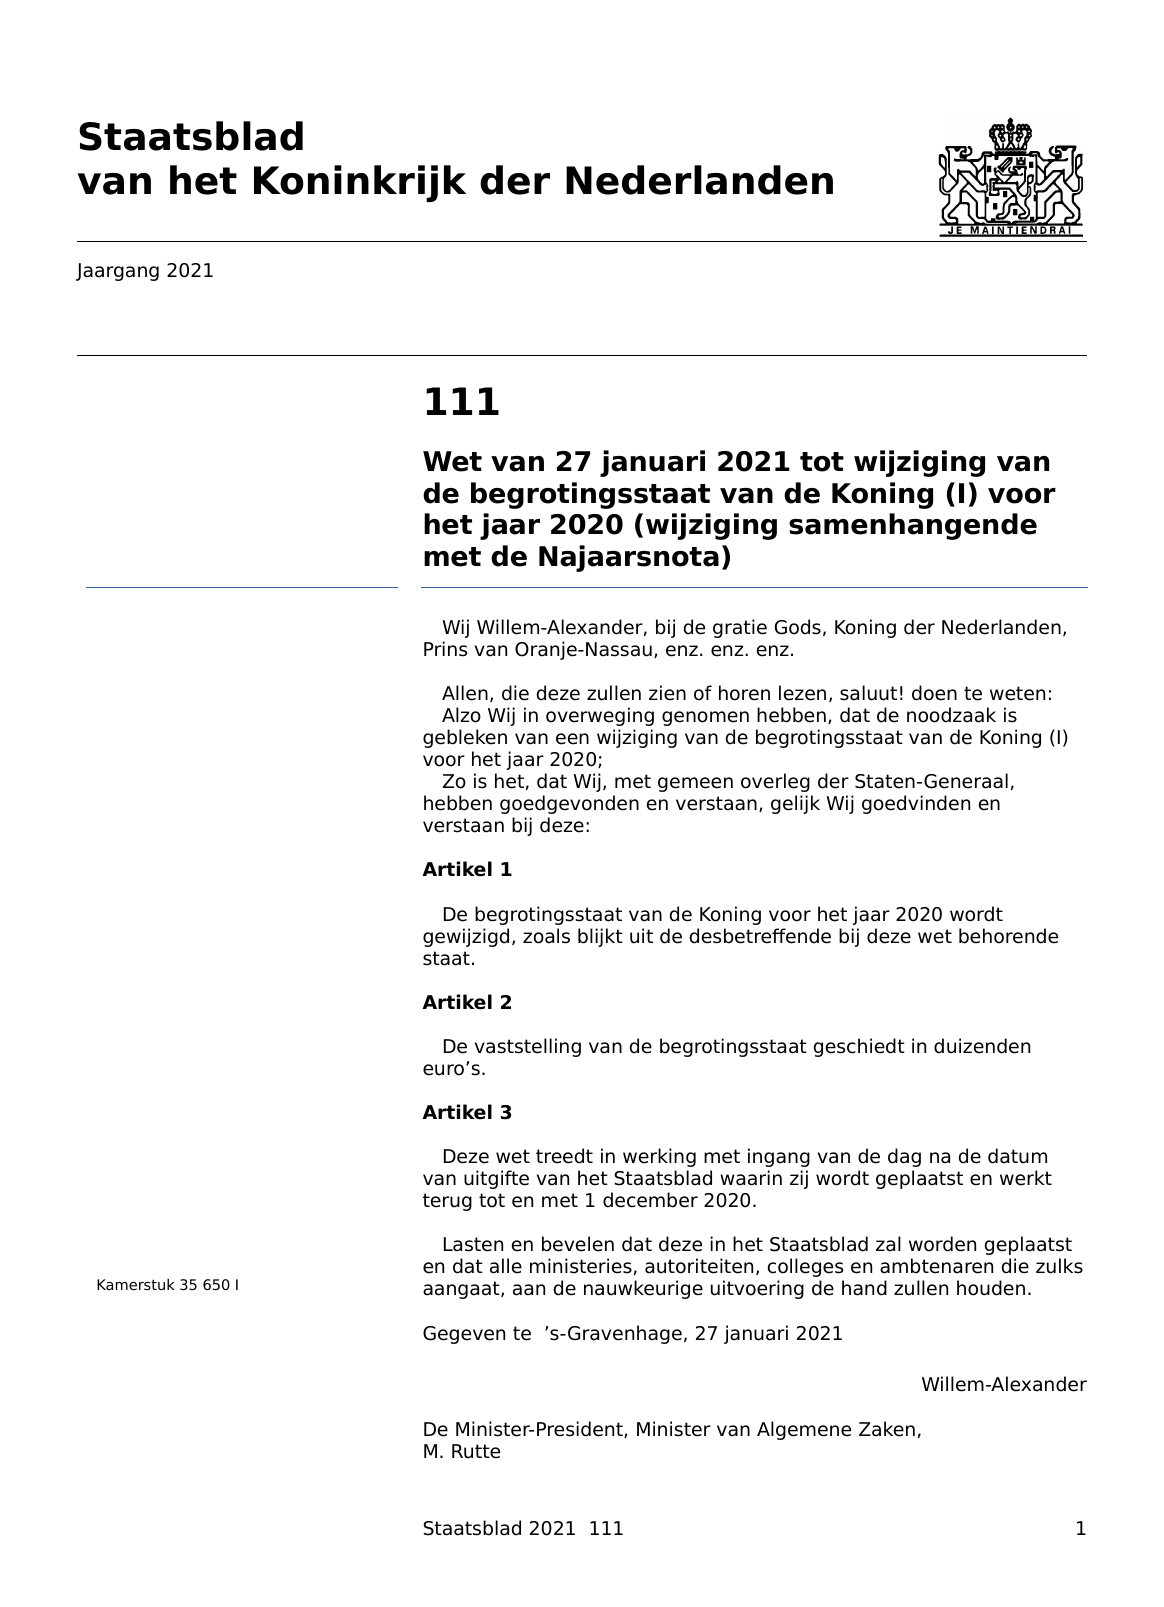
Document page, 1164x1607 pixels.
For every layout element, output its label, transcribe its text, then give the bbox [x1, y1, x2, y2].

text Willem-Alexander [422, 1374, 1087, 1396]
table_header [886, 100, 1087, 241]
text Alzo Wij in overweging genomen hebben, dat de noodzaak is gebleken van een wijziging van de begrotingsstaat van de Koning (I) voor het jaar 2020; [422, 705, 1087, 771]
text De vaststelling van de begrotingsstaat geschiedt in duizenden euro’s. [422, 1036, 1087, 1080]
subtitle 111 [422, 381, 1087, 424]
text Gegeven te ’s-Gravenhage, 27 januari 2021 [422, 1322, 1087, 1344]
text Zo is het, dat Wij, met gemeen overleg der Staten-Generaal, hebben goedgevonden en verstaan, gelijk Wij goedvinden en verstaan bij deze: [422, 771, 1087, 837]
text De begrotingsstaat van de Koning voor het jaar 2020 wordt gewijzigd, zoals blijkt uit de desbetreffende bij deze wet behorende staat. [422, 903, 1087, 969]
picture [936, 115, 1087, 240]
text Wet van 27 januari 2021 tot wijziging van de begrotingsstaat van de Koning (I) voor het jaar 2020 (wijziging samenhangende met de Najaarsnota) [422, 447, 1087, 573]
text Wij Willem-Alexander, bij de gratie Gods, Koning der Nederlanden, Prins van Oranje-Nassau, enz. enz. enz. [422, 617, 1087, 661]
table_header Staatsblad van het Koninkrijk der Nederlanden [77, 100, 886, 241]
text Lasten en bevelen dat deze in het Staatsblad zal worden geplaatst en dat alle ministeries, autoriteiten, colleges en ambtenaren die zulks aangaat, aan de nauwkeurige uitvoering de hand zullen houden. [422, 1234, 1087, 1300]
text Allen, die deze zullen zien of horen lezen, saluut! doen te weten: [422, 683, 1087, 705]
text Kamerstuk 35 650 I [77, 1277, 396, 1294]
subtitle Artikel 1 [422, 859, 1087, 881]
text Deze wet treedt in werking met ingang van de dag na de datum van uitgifte van het Staatsblad waarin zij wordt geplaatst en werkt terug tot en met 1 december 2020. [422, 1146, 1087, 1212]
table_cell Jaargang 2021 [77, 242, 1087, 355]
subtitle Artikel 3 [422, 1102, 1087, 1124]
subtitle Artikel 2 [422, 992, 1087, 1014]
text De Minister-President, Minister van Algemene Zaken, M. Rutte [422, 1418, 1087, 1462]
